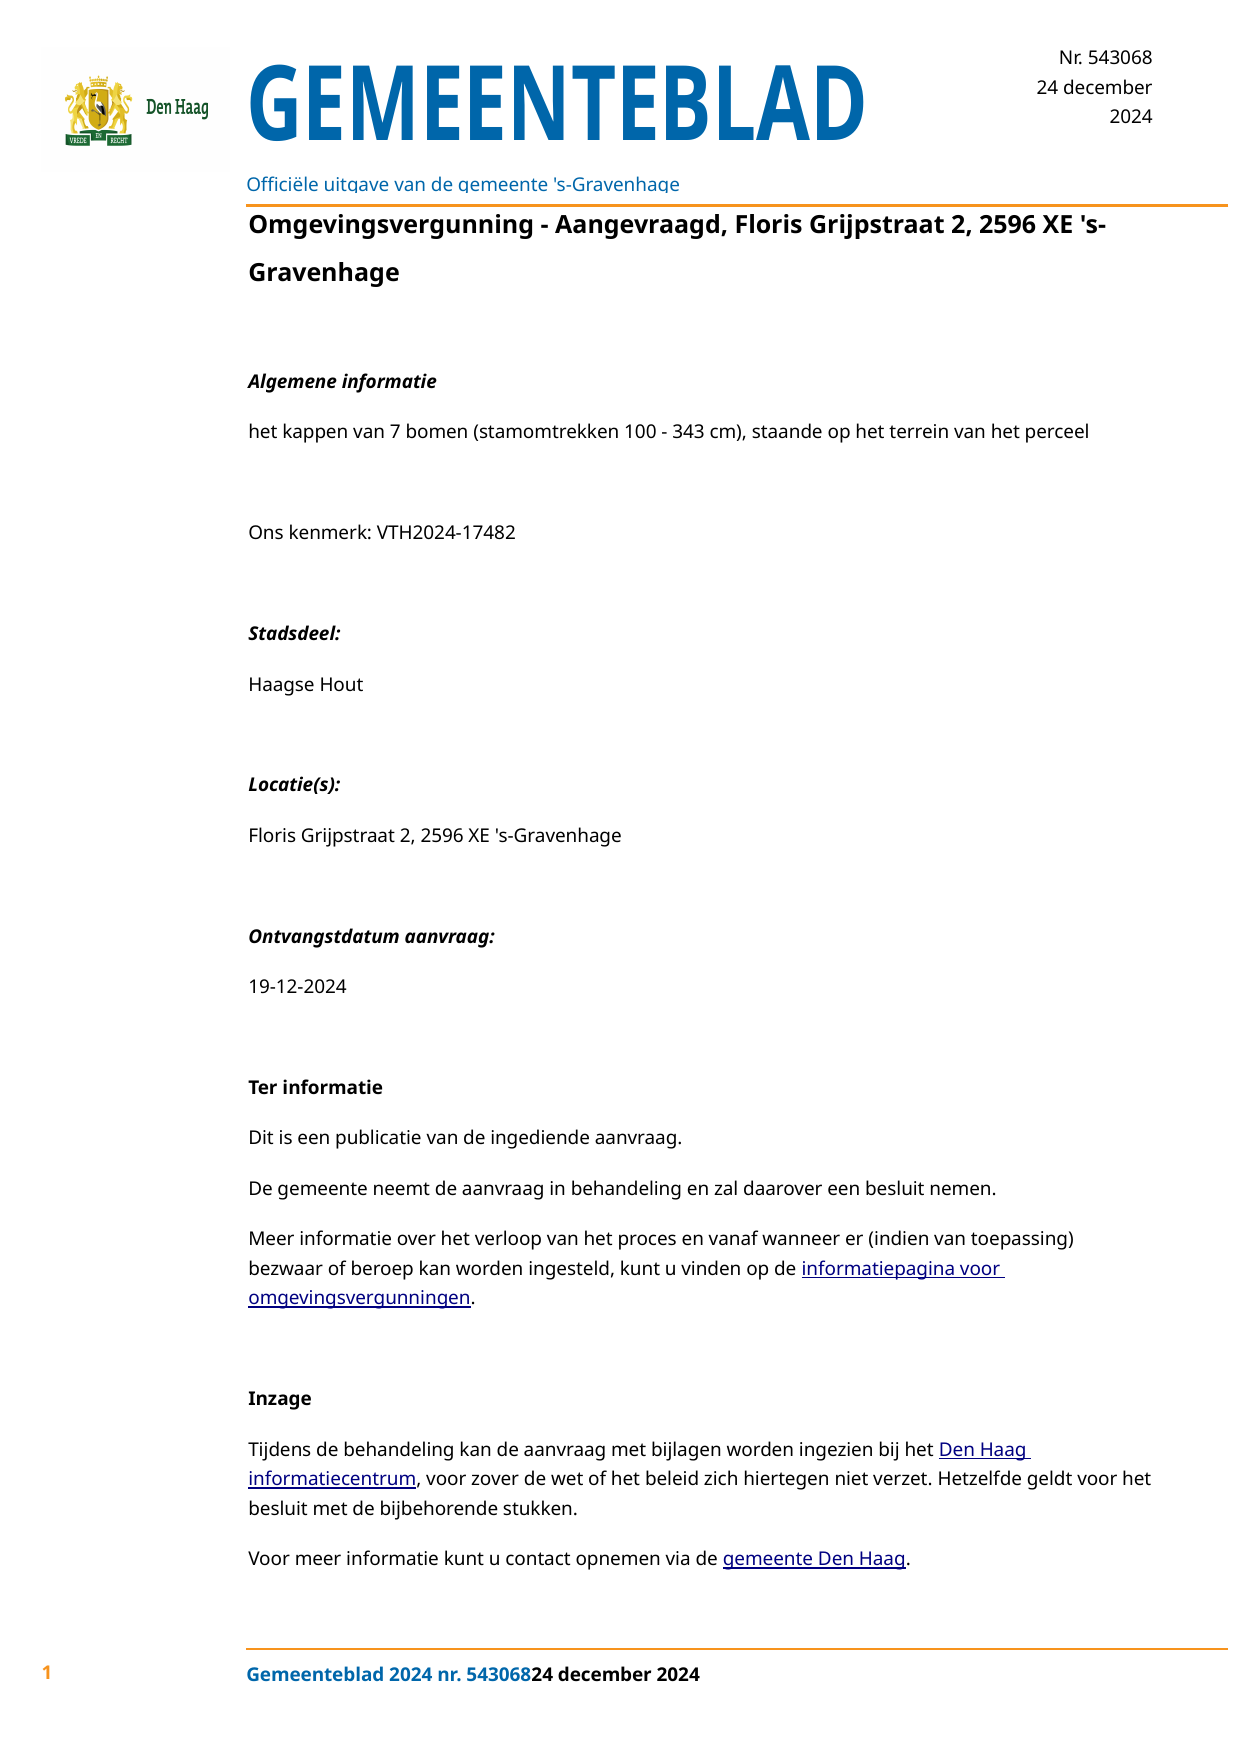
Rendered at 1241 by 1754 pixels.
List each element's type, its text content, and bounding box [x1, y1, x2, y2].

text Floris Grijpstraat 2, 2596 XE 's-Gravenhage [248, 822, 1152, 848]
text Voor meer informatie kunt u contact opnemen via de gemeente Den Haag. [248, 1545, 1152, 1571]
text Omgevingsvergunning - Aangevraagd, Floris Grijpstraat 2, 2596 XE 's-Gravenhage [248, 207, 1152, 288]
text Stadsdeel: [248, 620, 1152, 646]
text het kappen van 7 bomen (stamomtrekken 100 - 343 cm), staande op het terrein van het perceel [248, 419, 1152, 444]
text Locatie(s): [248, 772, 1152, 797]
text Meer informatie over het verloop van het proces en vanaf wanneer er (indien van toepassing) bezwaar of beroep kan worden ingesteld, kunt u vinden op de informatiepagina voor omgevingsvergunningen. [248, 1225, 1152, 1310]
text Ontvangstdatum aanvraag: [248, 923, 1152, 949]
text De gemeente neemt de aanvraag in behandeling en zal daarover een besluit nemen. [248, 1175, 1152, 1201]
text Ter informatie [248, 1074, 1152, 1100]
text Algemene informatie [248, 368, 1152, 394]
text Tijdens de behandeling kan de aanvraag met bijlagen worden ingezien bij het Den Haag informatiecentrum, voor zover de wet of het beleid zich hiertegen niet verzet. Hetzelfde geldt voor het besluit met de bijbehorende stukken. [248, 1436, 1152, 1521]
text Haagse Hout [248, 671, 1152, 697]
picture [41, 47, 231, 172]
text Dit is een publicatie van de ingediende aanvraag. [248, 1124, 1152, 1150]
text Ons kenmerk: VTH2024-17482 [248, 519, 1152, 545]
text 19-12-2024 [248, 973, 1152, 999]
text Inzage [248, 1385, 1152, 1411]
